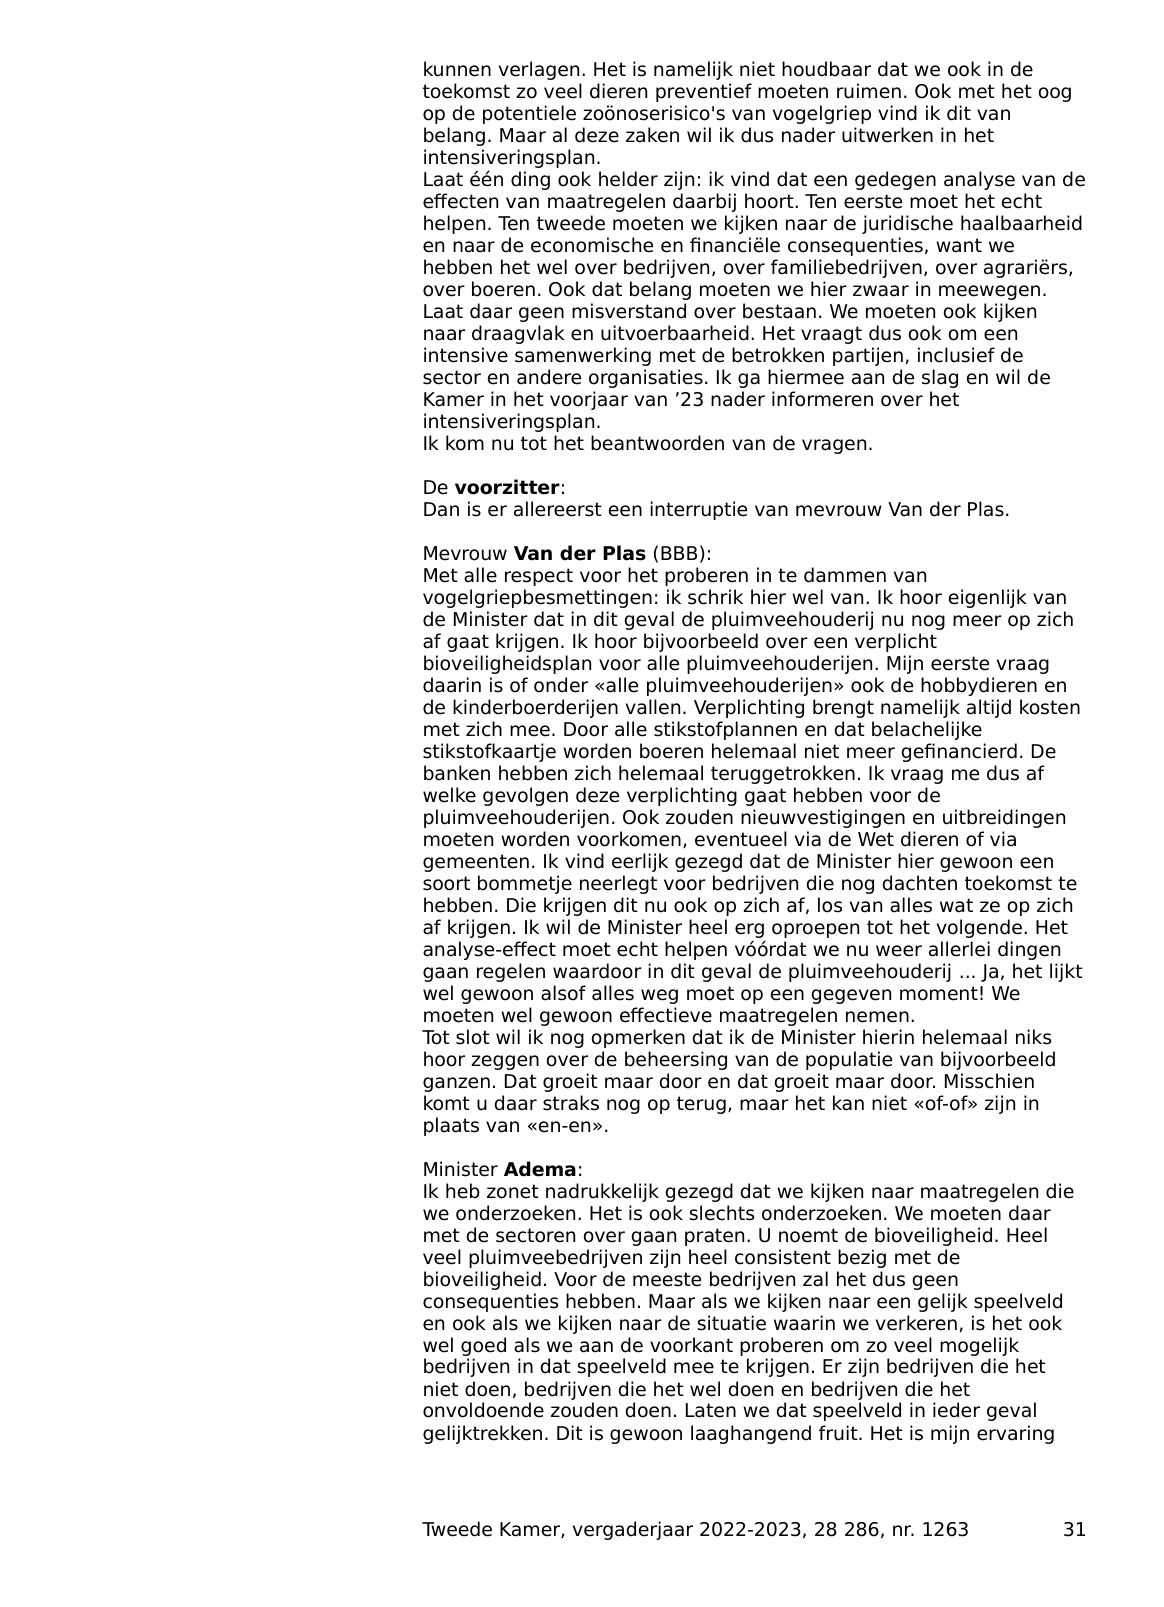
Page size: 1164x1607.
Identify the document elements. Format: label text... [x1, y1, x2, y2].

text De voorzitter: [422, 477, 1087, 499]
text Ik heb zonet nadrukkelijk gezegd dat we kijken naar maatregelen die we onderzoeken. Het is ook slechts onderzoeken. We moeten daar met de sectoren over gaan praten. U noemt de bioveiligheid. Heel veel pluimveebedrijven zijn heel consistent bezig met de bioveiligheid. Voor de meeste bedrijven zal het dus geen consequenties hebben. Maar als we kijken naar een gelijk speelveld en ook als we kijken naar de situatie waarin we verkeren, is het ook wel goed als we aan de voorkant proberen om zo veel mogelijk bedrijven in dat speelveld mee te krijgen. Er zijn bedrijven die het niet doen, bedrijven die het wel doen en bedrijven die het onvoldoende zouden doen. Laten we dat speelveld in ieder geval gelijktrekken. Dit is gewoon laaghangend fruit. Het is mijn ervaring [422, 1181, 1087, 1444]
text Dan is er allereerst een interruptie van mevrouw Van der Plas. [422, 499, 1087, 521]
text Ik kom nu tot het beantwoorden van de vragen. [422, 433, 1087, 455]
text Met alle respect voor het proberen in te dammen van vogelgriepbesmettingen: ik schrik hier wel van. Ik hoor eigenlijk van de Minister dat in dit geval de pluimveehouderij nu nog meer op zich af gaat krijgen. Ik hoor bijvoorbeeld over een verplicht bioveiligheidsplan voor alle pluimveehouderijen. Mijn eerste vraag daarin is of onder «alle pluimveehouderijen» ook de hobbydieren en de kinderboerderijen vallen. Verplichting brengt namelijk altijd kosten met zich mee. Door alle stikstofplannen en dat belachelijke stikstofkaartje worden boeren helemaal niet meer gefinancierd. De banken hebben zich helemaal teruggetrokken. Ik vraag me dus af welke gevolgen deze verplichting gaat hebben voor de pluimveehouderijen. Ook zouden nieuwvestigingen en uitbreidingen moeten worden voorkomen, eventueel via de Wet dieren of via gemeenten. Ik vind eerlijk gezegd dat de Minister hier gewoon een soort bommetje neerlegt voor bedrijven die nog dachten toekomst te hebben. Die krijgen dit nu ook op zich af, los van alles wat ze op zich af krijgen. Ik wil de Minister heel erg oproepen tot het volgende. Het analyse-effect moet echt helpen vóórdat we nu weer allerlei dingen gaan regelen waardoor in dit geval de pluimveehouderij ... Ja, het lijkt wel gewoon alsof alles weg moet op een gegeven moment! We moeten wel gewoon effectieve maatregelen nemen. [422, 565, 1087, 1027]
text Minister Adema: [422, 1159, 1087, 1181]
text Laat één ding ook helder zijn: ik vind dat een gedegen analyse van de effecten van maatregelen daarbij hoort. Ten eerste moet het echt helpen. Ten tweede moeten we kijken naar de juridische haalbaarheid en naar de economische en financiële consequenties, want we hebben het wel over bedrijven, over familiebedrijven, over agrariërs, over boeren. Ook dat belang moeten we hier zwaar in meewegen. Laat daar geen misverstand over bestaan. We moeten ook kijken naar draagvlak en uitvoerbaarheid. Het vraagt dus ook om een intensive samenwerking met de betrokken partijen, inclusief de sector en andere organisaties. Ik ga hiermee aan de slag en wil de Kamer in het voorjaar van ’23 nader informeren over het intensiveringsplan. [422, 169, 1087, 433]
text kunnen verlagen. Het is namelijk niet houdbaar dat we ook in de toekomst zo veel dieren preventief moeten ruimen. Ook met het oog op de potentiele zoönoserisico's van vogelgriep vind ik dit van belang. Maar al deze zaken wil ik dus nader uitwerken in het intensiveringsplan. [422, 59, 1087, 169]
text Tot slot wil ik nog opmerken dat ik de Minister hierin helemaal niks hoor zeggen over de beheersing van de populatie van bijvoorbeeld ganzen. Dat groeit maar door en dat groeit maar door. Misschien komt u daar straks nog op terug, maar het kan niet «of-of» zijn in plaats van «en-en». [422, 1027, 1087, 1136]
text Mevrouw Van der Plas (BBB): [422, 543, 1087, 565]
